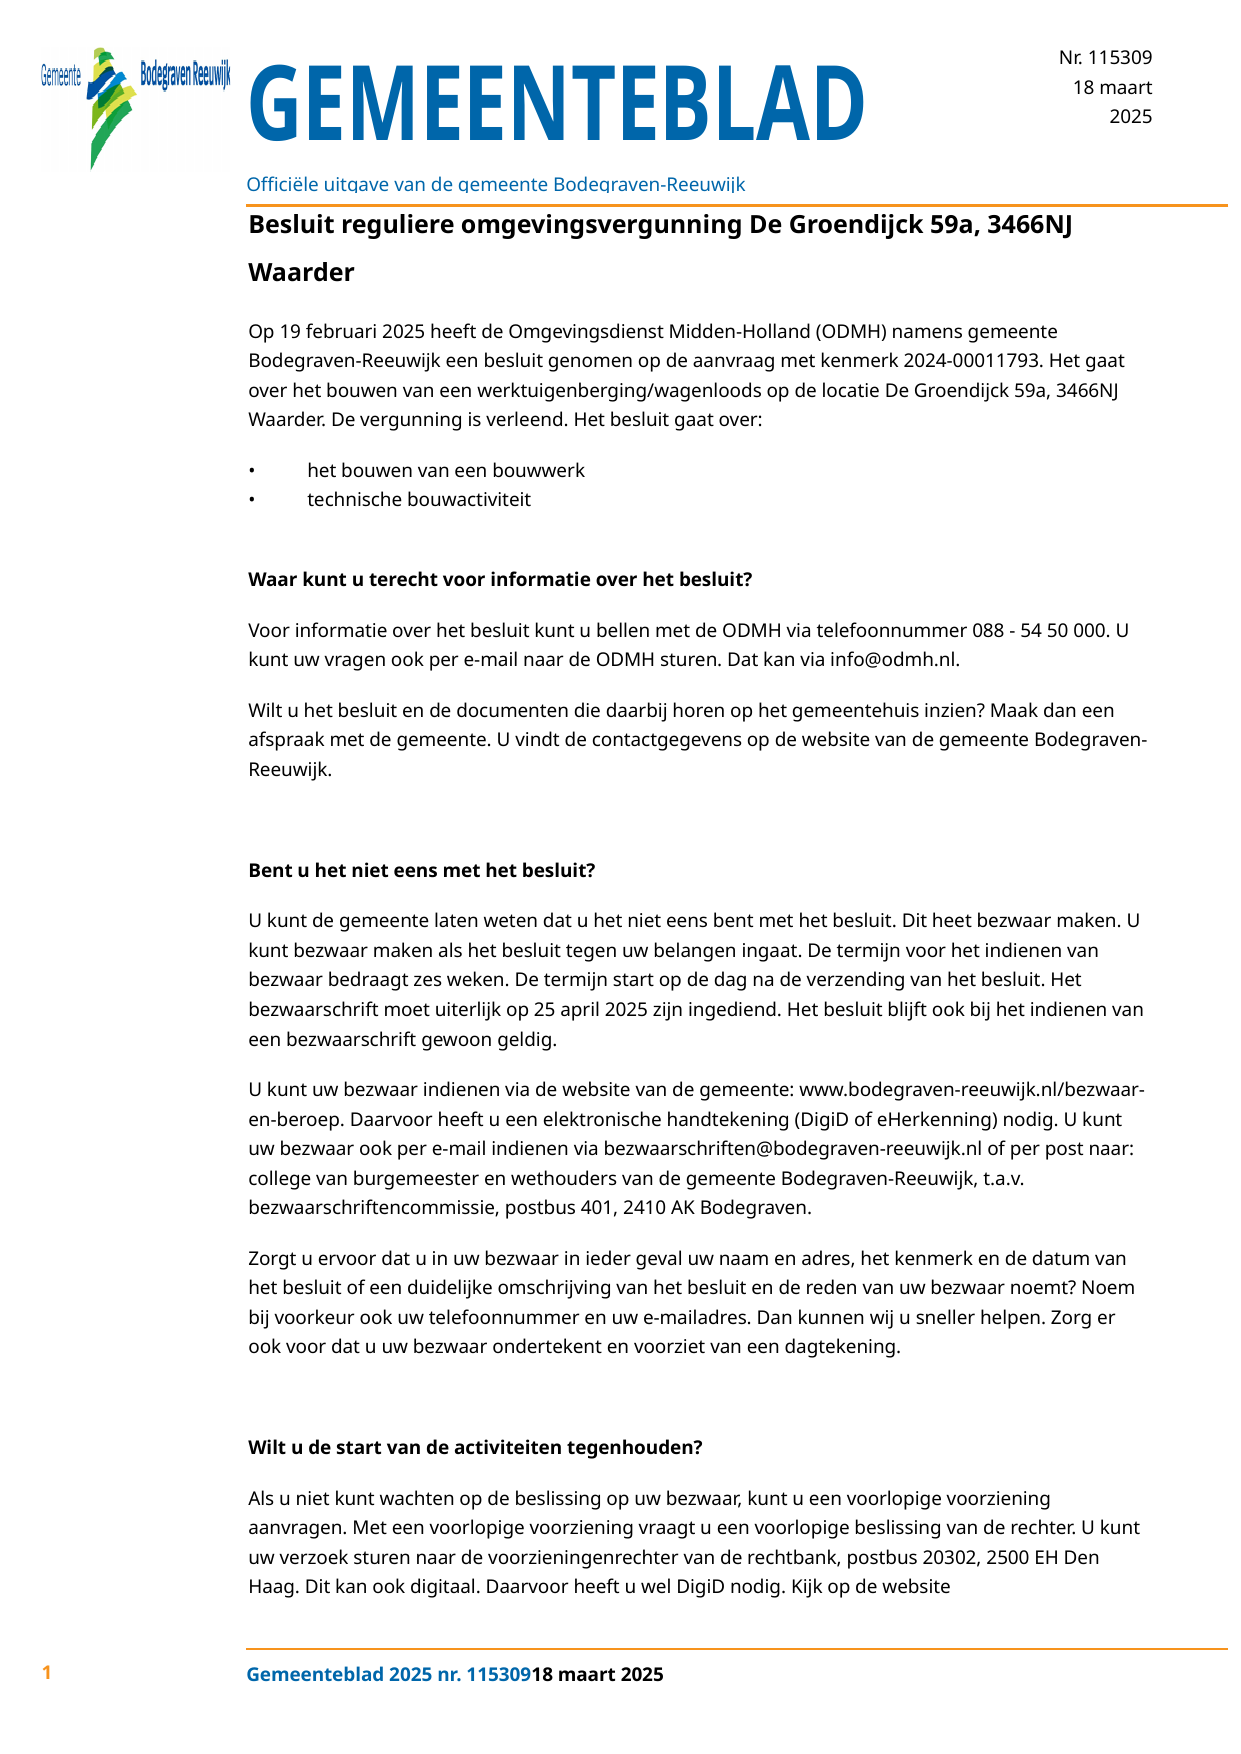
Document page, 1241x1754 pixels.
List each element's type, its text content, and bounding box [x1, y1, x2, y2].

picture [41, 47, 231, 172]
text Wilt u het besluit en de documenten die daarbij horen op het gemeentehuis inzien? Maak dan een afspraak met de gemeente. U vindt de contactgegevens op de website van de gemeente Bodegraven-Reeuwijk. [248, 697, 1152, 782]
list het bouwen van een bouwwerk [248, 457, 1152, 483]
text Als u niet kunt wachten op de beslissing op uw bezwaar, kunt u een voorlopige voorziening aanvragen. Met een voorlopige voorziening vraagt u een voorlopige beslissing van de rechter. U kunt uw verzoek sturen naar de voorzieningenrechter van de rechtbank, postbus 20302, 2500 EH Den Haag. Dit kan ook digitaal. Daarvoor heeft u wel DigiD nodig. Kijk op de website [248, 1485, 1152, 1599]
text U kunt uw bezwaar indienen via de website van de gemeente: www.bodegraven-reeuwijk.nl/bezwaar-en-beroep. Daarvoor heeft u een elektronische handtekening (DigiD of eHerkenning) nodig. U kunt uw bezwaar ook per e-mail indienen via bezwaarschriften@bodegraven-reeuwijk.nl of per post naar: college van burgemeester en wethouders van de gemeente Bodegraven-Reeuwijk, t.a.v. bezwaarschriftencommissie, postbus 401, 2410 AK Bodegraven. [248, 1076, 1152, 1220]
text Besluit reguliere omgevingsvergunning De Groendijck 59a, 3466NJ Waarder [248, 207, 1152, 288]
text Zorgt u ervoor dat u in uw bezwaar in ieder geval uw naam en adres, het kenmerk en de datum van het besluit of een duidelijke omschrijving van het besluit en de reden van uw bezwaar noemt? Noem bij voorkeur ook uw telefoonnummer en uw e-mailadres. Dan kunnen wij u sneller helpen. Zorg er ook voor dat u uw bezwaar ondertekent en voorziet van een dagtekening. [248, 1245, 1152, 1359]
text Wilt u de start van de activiteiten tegenhouden? [248, 1434, 1152, 1460]
text Op 19 februari 2025 heeft de Omgevingsdienst Midden-Holland (ODMH) namens gemeente Bodegraven-Reeuwijk een besluit genomen op de aanvraag met kenmerk 2024-00011793. Het gaat over het bouwen van een werktuigenberging/wagenloods op de locatie De Groendijck 59a, 3466NJ Waarder. De vergunning is verleend. Het besluit gaat over: [248, 318, 1152, 432]
text Waar kunt u terecht voor informatie over het besluit? [248, 567, 1152, 592]
list technische bouwactiviteit [248, 487, 1152, 512]
text Voor informatie over het besluit kunt u bellen met de ODMH via telefoonnummer 088 - 54 50 000. U kunt uw vragen ook per e-mail naar de ODMH sturen. Dat kan via info@odmh.nl. [248, 617, 1152, 672]
text Bent u het niet eens met het besluit? [248, 857, 1152, 883]
text U kunt de gemeente laten weten dat u het niet eens bent met het besluit. Dit heet bezwaar maken. U kunt bezwaar maken als het besluit tegen uw belangen ingaat. De termijn voor het indienen van bezwaar bedraagt zes weken. De termijn start op de dag na de verzending van het besluit. Het bezwaarschrift moet uiterlijk op 25 april 2025 zijn ingediend. Het besluit blijft ook bij het indienen van een bezwaarschrift gewoon geldig. [248, 907, 1152, 1052]
